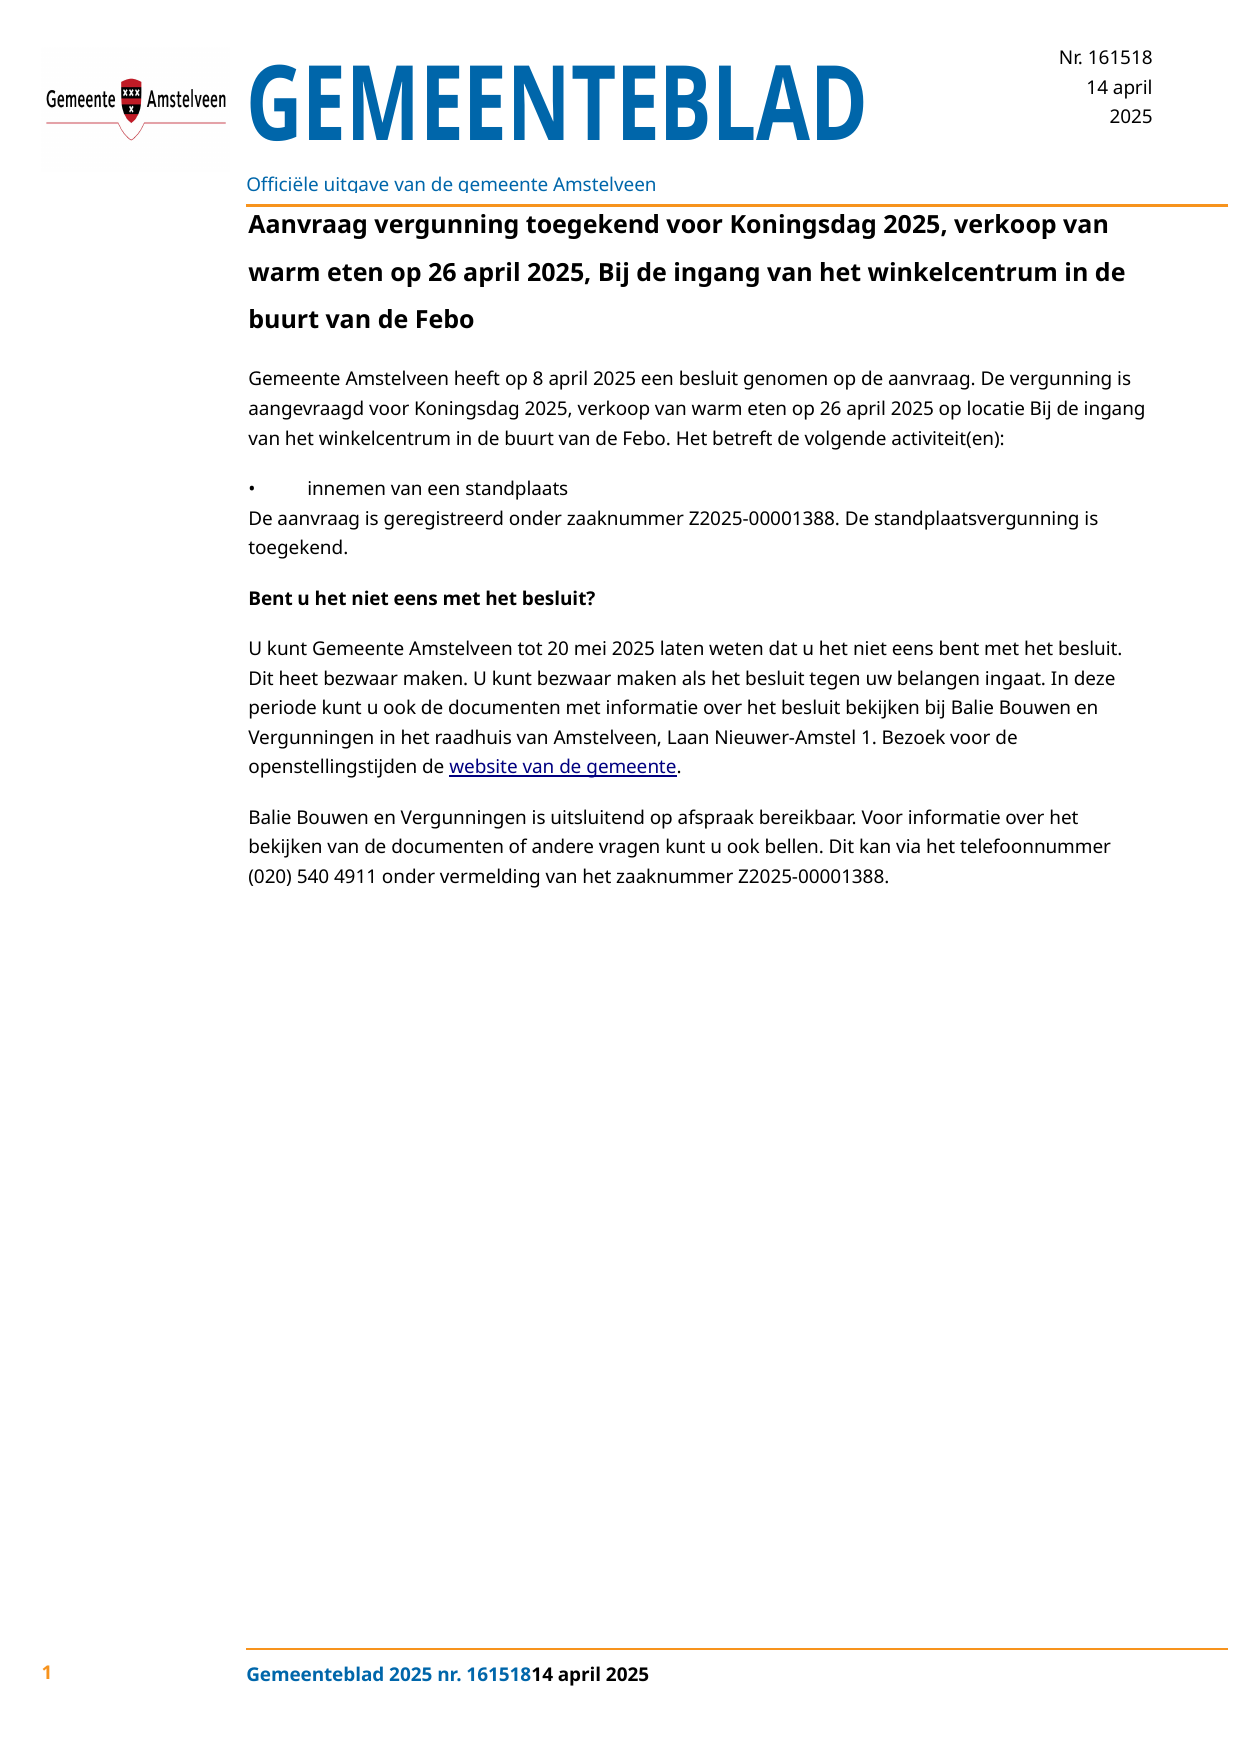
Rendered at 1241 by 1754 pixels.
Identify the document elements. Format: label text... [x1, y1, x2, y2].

text Aanvraag vergunning toegekend voor Koningsdag 2025, verkoop van warm eten op 26 april 2025, Bij de ingang van het winkelcentrum in de buurt van de Febo [248, 207, 1152, 336]
text Gemeente Amstelveen heeft op 8 april 2025 een besluit genomen op de aanvraag. De vergunning is aangevraagd voor Koningsdag 2025, verkoop van warm eten op 26 april 2025 op locatie Bij de ingang van het winkelcentrum in de buurt van de Febo. Het betreft de volgende activiteit(en): [248, 366, 1152, 450]
text U kunt Gemeente Amstelveen tot 20 mei 2025 laten weten dat u het niet eens bent met het besluit. Dit heet bezwaar maken. U kunt bezwaar maken als het besluit tegen uw belangen ingaat. In deze periode kunt u ook de documenten met informatie over het besluit bekijken bij Balie Bouwen en Vergunningen in het raadhuis van Amstelveen, Laan Nieuwer-Amstel 1. Bezoek voor de openstellingstijden de website van de gemeente. [248, 635, 1152, 779]
text Balie Bouwen en Vergunningen is uitsluitend op afspraak bereikbaar. Voor informatie over het bekijken van de documenten of andere vragen kunt u ook bellen. Dit kan via het telefoonnummer (020) 540 4911 onder vermelding van het zaaknummer Z2025-00001388. [248, 804, 1152, 889]
list innemen van een standplaats [248, 475, 1152, 501]
text Bent u het niet eens met het besluit? [248, 585, 1152, 610]
picture [41, 47, 231, 172]
text De aanvraag is geregistreerd onder zaaknummer Z2025-00001388. De standplaatsvergunning is toegekend. [248, 505, 1152, 560]
